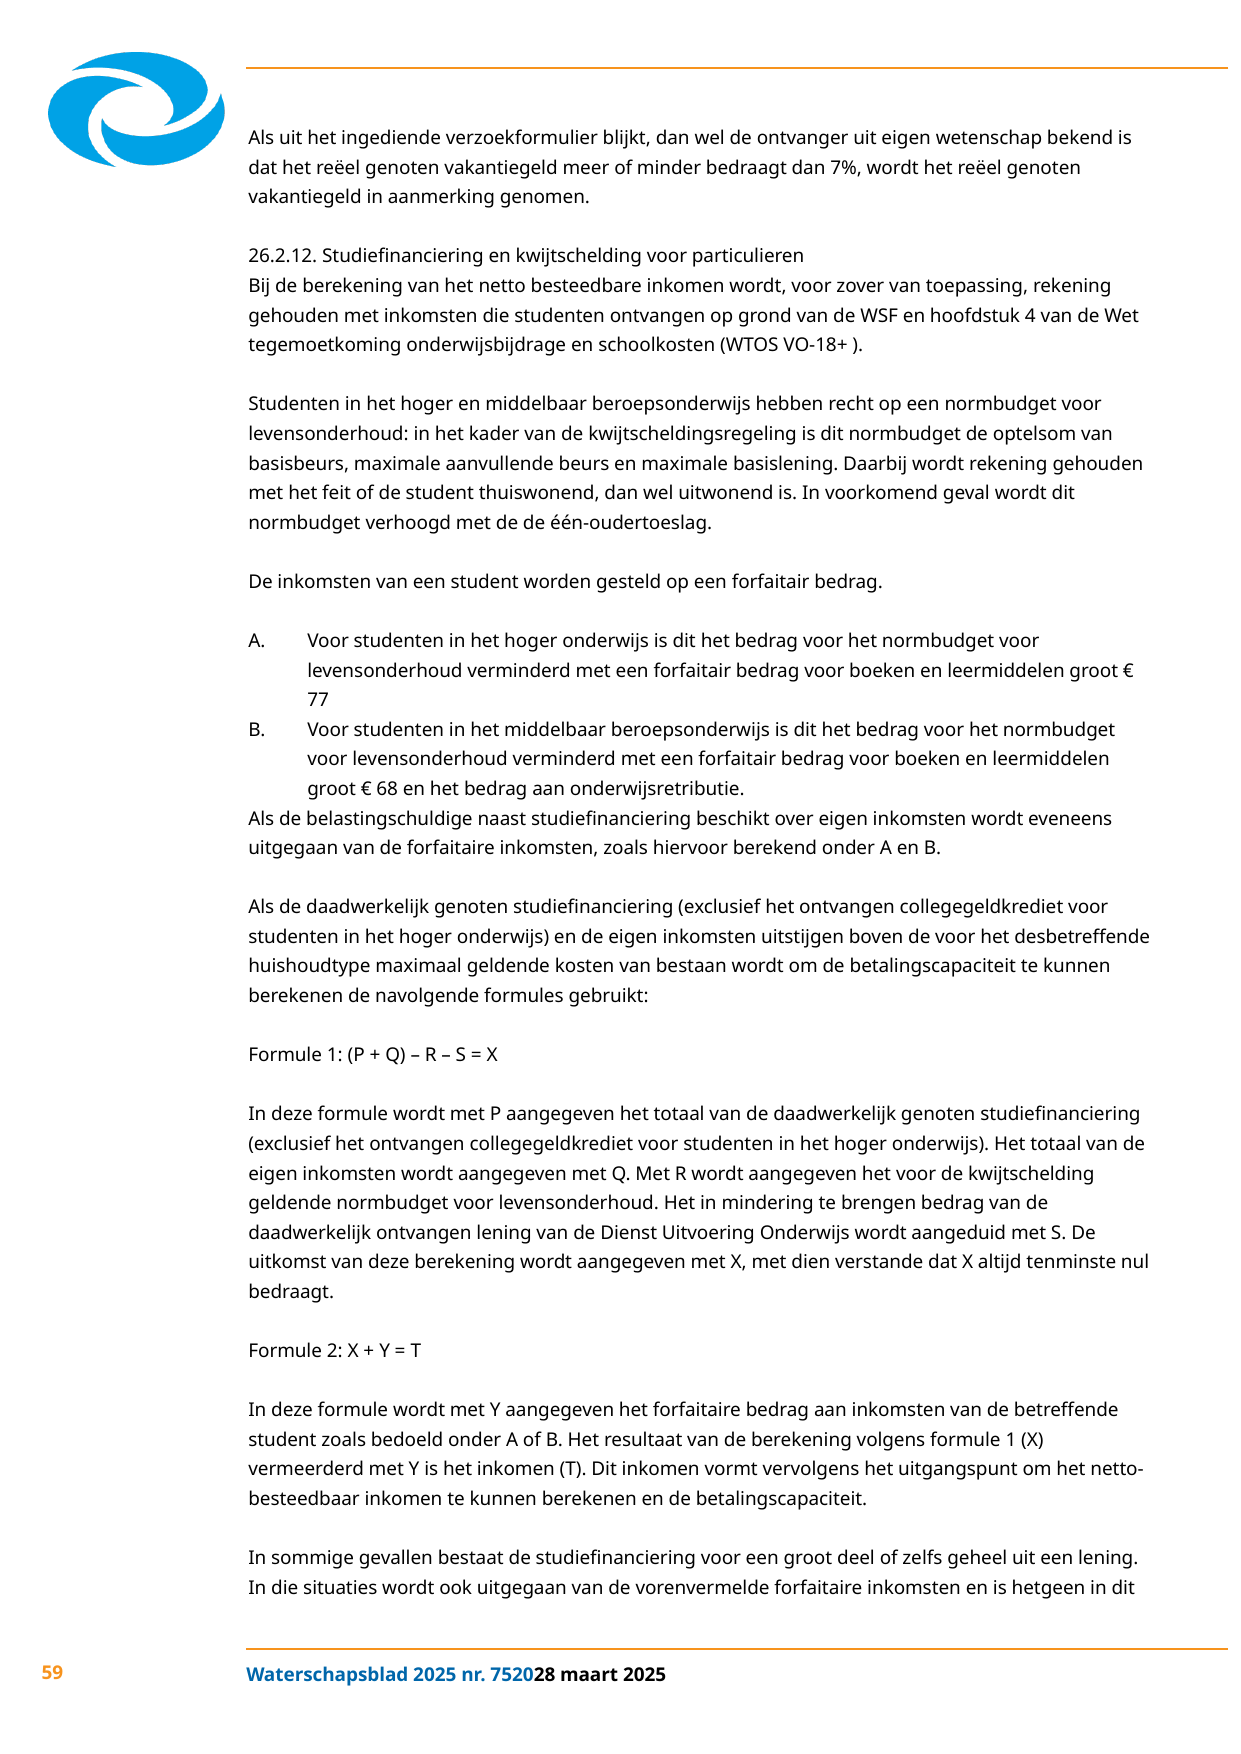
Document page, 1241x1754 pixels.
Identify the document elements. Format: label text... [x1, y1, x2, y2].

text Studenten in het hoger en middelbaar beroepsonderwijs hebben recht op een normbudget voor levensonderhoud: in het kader van de kwijtscheldingsregeling is dit normbudget de optelsom van basisbeurs, maximale aanvullende beurs en maximale basislening. Daarbij wordt rekening gehouden met het feit of de student thuiswonend, dan wel uitwonend is. In voorkomend geval wordt dit normbudget verhoogd met de de één-oudertoeslag. [248, 391, 1152, 535]
text Als de daadwerkelijk genoten studiefinanciering (exclusief het ontvangen collegegeldkrediet voor studenten in het hoger onderwijs) en de eigen inkomsten uitstijgen boven de voor het desbetreffende huishoudtype maximaal geldende kosten van bestaan wordt om de betalingscapaciteit te kunnen berekenen de navolgende formules gebruikt: [248, 893, 1152, 1008]
text 26.2.12. Studiefinanciering en kwijtschelding voor particulieren [248, 243, 1152, 268]
text In deze formule wordt met P aangegeven het totaal van de daadwerkelijk genoten studiefinanciering (exclusief het ontvangen collegegeldkrediet voor studenten in het hoger onderwijs). Het totaal van de eigen inkomsten wordt aangegeven met Q. Met R wordt aangegeven het voor de kwijtschelding geldende normbudget voor levensonderhoud. Het in mindering te brengen bedrag van de daadwerkelijk ontvangen lening van de Dienst Uitvoering Onderwijs wordt aangeduid met S. De uitkomst van deze berekening wordt aangegeven met X, met dien verstande dat X altijd tenminste nul bedraagt. [248, 1101, 1152, 1304]
text Als de belastingschuldige naast studiefinanciering beschikt over eigen inkomsten wordt eveneens uitgegaan van de forfaitaire inkomsten, zoals hiervoor berekend onder A en B. [248, 805, 1152, 860]
picture [41, 47, 231, 172]
text In deze formule wordt met Y aangegeven het forfaitaire bedrag aan inkomsten van de betreffende student zoals bedoeld onder A of B. Het resultaat van de berekening volgens formule 1 (X) vermeerderd met Y is het inkomen (T). Dit inkomen vormt vervolgens het uitgangspunt om het netto-besteedbaar inkomen te kunnen berekenen en de betalingscapaciteit. [248, 1396, 1152, 1511]
list Voor studenten in het middelbaar beroepsonderwijs is dit het bedrag voor het normbudget voor levensonderhoud verminderd met een forfaitair bedrag voor boeken en leermiddelen groot € 68 en het bedrag aan onderwijsretributie. [248, 716, 1152, 801]
text Formule 2: X + Y = T [248, 1337, 1152, 1363]
text Formule 1: (P + Q) – R – S = X [248, 1041, 1152, 1067]
text Als uit het ingediende verzoekformulier blijkt, dan wel de ontvanger uit eigen wetenschap bekend is dat het reëel genoten vakantiegeld meer of minder bedraagt dan 7%, wordt het reëel genoten vakantiegeld in aanmerking genomen. [248, 124, 1152, 209]
text Bij de berekening van het netto besteedbare inkomen wordt, voor zover van toepassing, rekening gehouden met inkomsten die studenten ontvangen op grond van de WSF en hoofdstuk 4 van de Wet tegemoetkoming onderwijsbijdrage en schoolkosten (WTOS VO-18+ ). [248, 272, 1152, 357]
text In sommige gevallen bestaat de studiefinanciering voor een groot deel of zelfs geheel uit een lening. In die situaties wordt ook uitgegaan van de vorenvermelde forfaitaire inkomsten en is hetgeen in dit [248, 1544, 1152, 1600]
list Voor studenten in het hoger onderwijs is dit het bedrag voor het normbudget voor levensonderhoud verminderd met een forfaitair bedrag voor boeken en leermiddelen groot € 77 [248, 627, 1152, 712]
text De inkomsten van een student worden gesteld op een forfaitair bedrag. [248, 568, 1152, 594]
